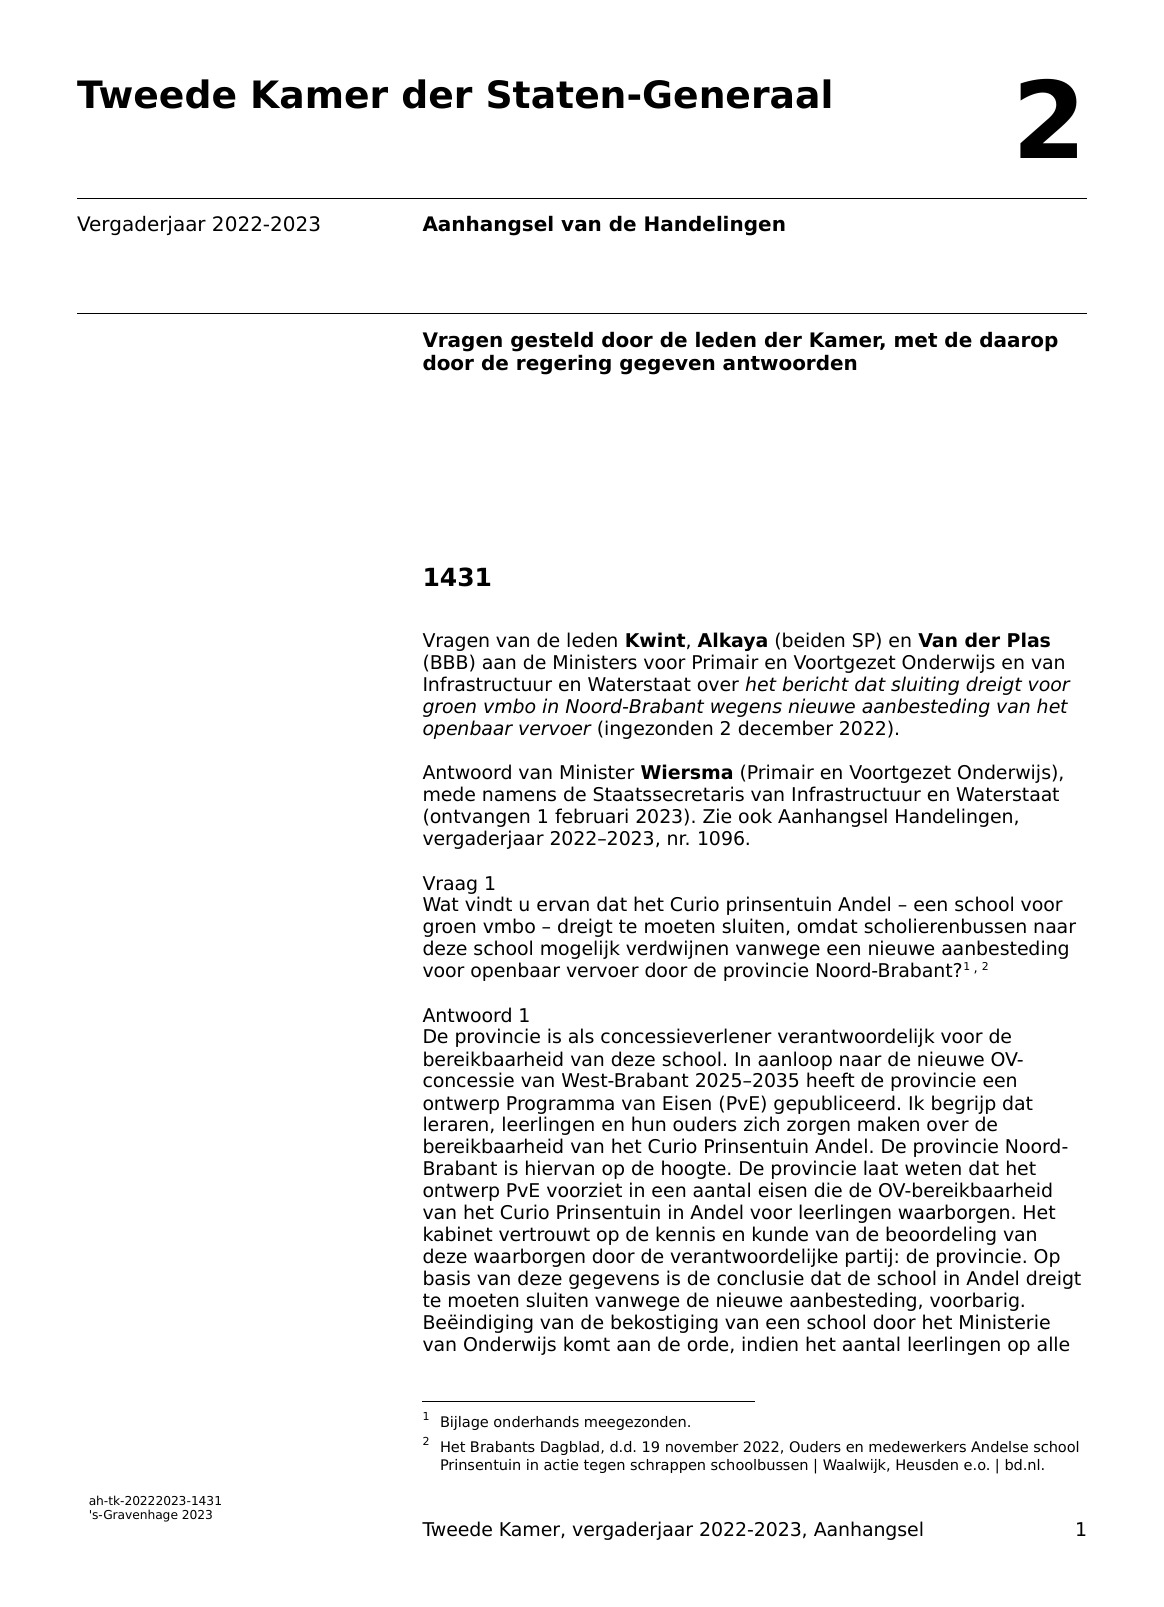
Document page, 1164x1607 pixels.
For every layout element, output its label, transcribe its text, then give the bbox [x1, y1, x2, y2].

table_cell Vragen gesteld door de leden der Kamer, met de daarop door de regering gegeven antwoorden [422, 314, 1087, 375]
text Wat vindt u ervan dat het Curio prinsentuin Andel – een school voor groen vmbo – dreigt te moeten sluiten, omdat scholierenbussen naar deze school mogelijk verdwijnen vanwege een nieuwe aanbesteding voor openbaar vervoer door de provincie Noord-Brabant?, [422, 894, 1087, 982]
table_cell [77, 314, 422, 375]
text 1431 [422, 563, 1087, 592]
table_header 2 [886, 59, 1087, 198]
text 's-Gravenhage 2023 [88, 1508, 323, 1522]
text Het Brabants Dagblad, d.d. 19 november 2022, Ouders en medewerkers Andelse school Prinsentuin in actie tegen schrappen schoolbussen | Waalwijk, Heusden e.o. | bd.nl. [422, 1435, 1087, 1474]
text Bijlage onderhands meegezonden. [422, 1410, 1087, 1432]
table_header Tweede Kamer der Staten-Generaal [77, 59, 886, 198]
text Vragen van de leden Kwint, Alkaya (beiden SP) en Van der Plas (BBB) aan de Ministers voor Primair en Voortgezet Onderwijs en van Infrastructuur en Waterstaat over het bericht dat sluiting dreigt voor groen vmbo in Noord-Brabant wegens nieuwe aanbesteding van het openbaar vervoer (ingezonden 2 december 2022). [422, 630, 1087, 740]
table_cell Vergaderjaar 2022-2023 [77, 199, 422, 313]
table_cell Aanhangsel van de Handelingen [422, 199, 1087, 313]
text Antwoord van Minister Wiersma (Primair en Voortgezet Onderwijs), mede namens de Staatssecretaris van Infrastructuur en Waterstaat (ontvangen 1 februari 2023). Zie ook Aanhangsel Handelingen, vergaderjaar 2022–2023, nr. 1096. [422, 762, 1087, 850]
text Vraag 1 [422, 872, 1087, 894]
text ah-tk-20222023-1431 [88, 1494, 323, 1508]
text De provincie is als concessieverlener verantwoordelijk voor de bereikbaarheid van deze school. In aanloop naar de nieuwe OV-concessie van West-Brabant 2025–2035 heeft de provincie een ontwerp Programma van Eisen (PvE) gepubliceerd. Ik begrijp dat leraren, leerlingen en hun ouders zich zorgen maken over de bereikbaarheid van het Curio Prinsentuin Andel. De provincie Noord-Brabant is hiervan op de hoogte. De provincie laat weten dat het ontwerp PvE voorziet in een aantal eisen die de OV-bereikbaarheid van het Curio Prinsentuin in Andel voor leerlingen waarborgen. Het kabinet vertrouwt op de kennis en kunde van de beoordeling van deze waarborgen door de verantwoordelijke partij: de provincie. Op basis van deze gegevens is de conclusie dat de school in Andel dreigt te moeten sluiten vanwege de nieuwe aanbesteding, voorbarig. Beëindiging van de bekostiging van een school door het Ministerie van Onderwijs komt aan de orde, indien het aantal leerlingen op alle [422, 1026, 1087, 1356]
text Antwoord 1 [422, 1004, 1087, 1026]
